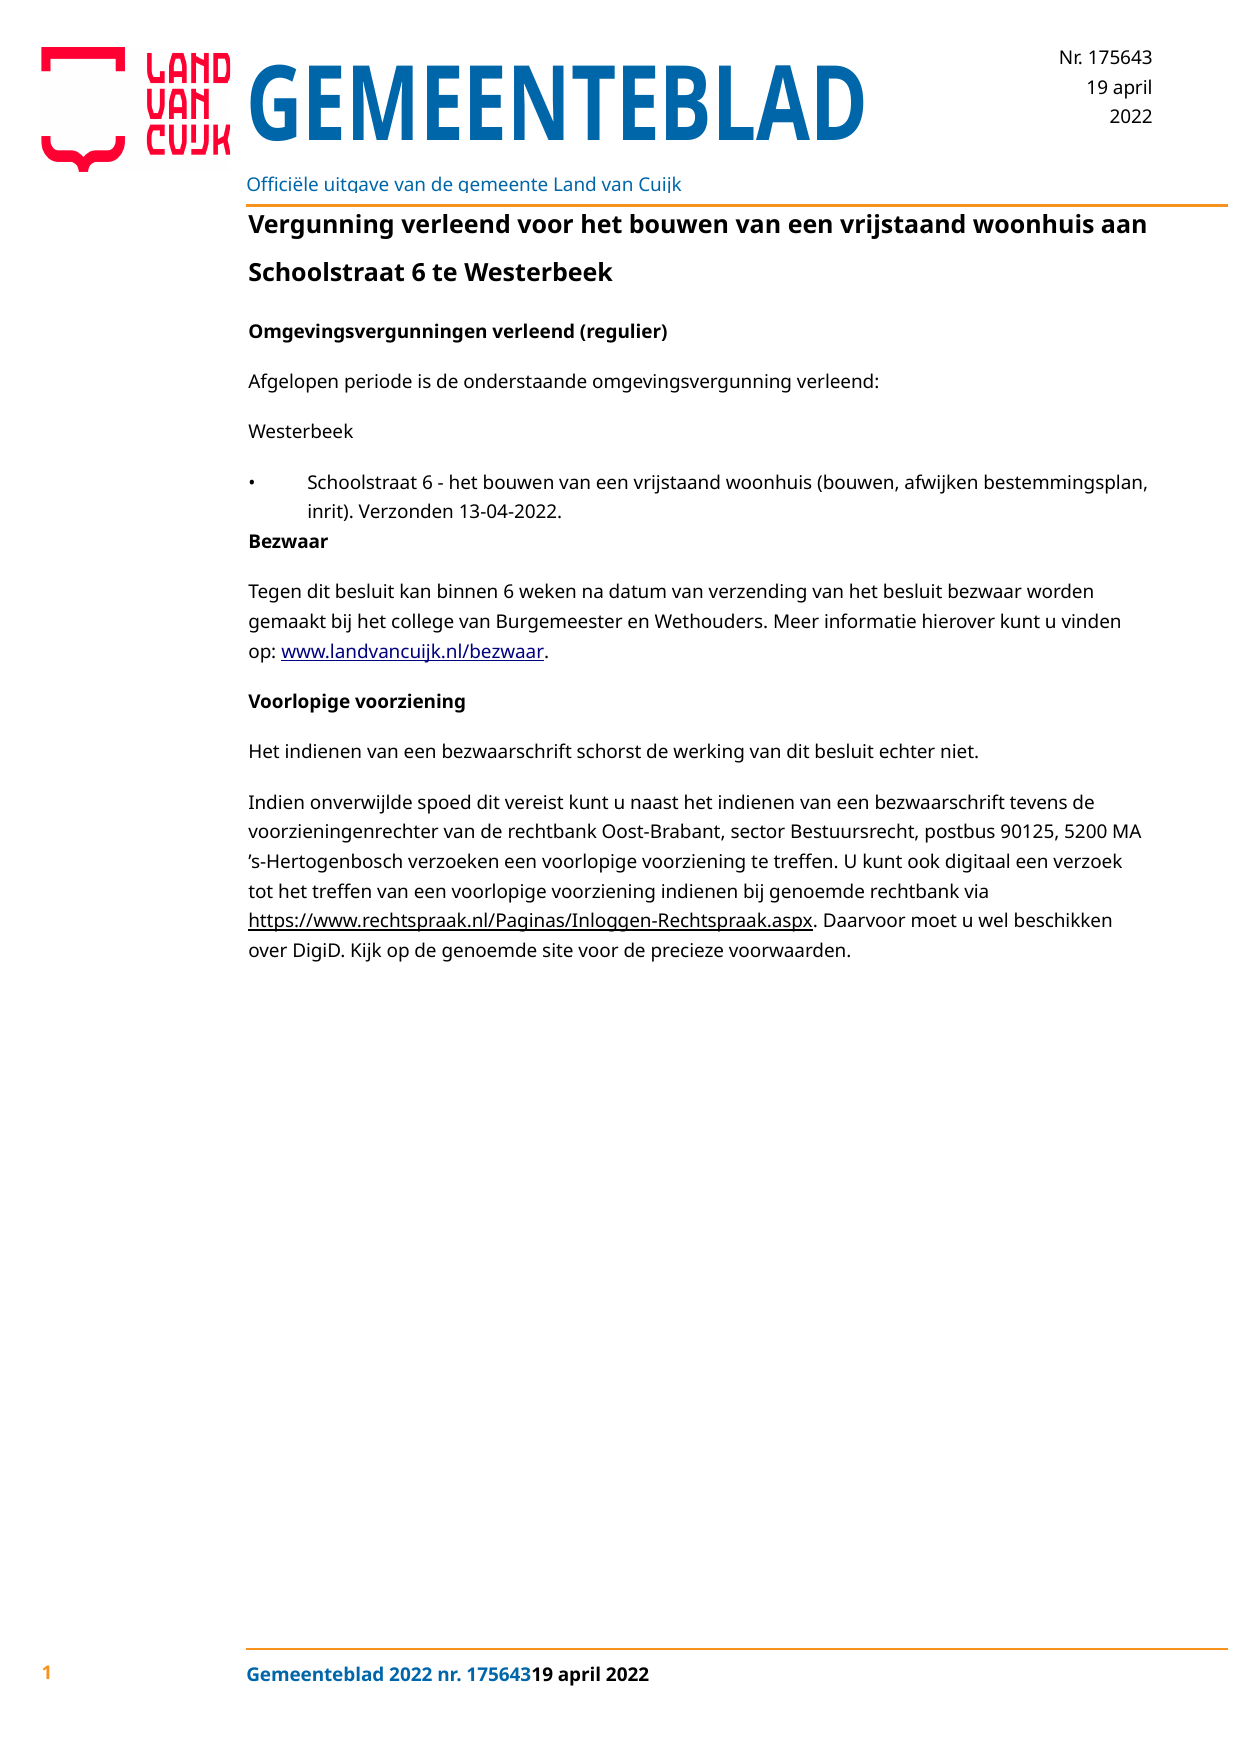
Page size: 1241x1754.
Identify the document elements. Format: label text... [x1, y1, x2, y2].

text Het indienen van een bezwaarschrift schorst de werking van dit besluit echter niet. [248, 739, 1152, 764]
text Afgelopen periode is de onderstaande omgevingsvergunning verleend: [248, 368, 1152, 394]
text Indien onverwijlde spoed dit vereist kunt u naast het indienen van een bezwaarschrift tevens de voorzieningenrechter van de rechtbank Oost-Brabant, sector Bestuursrecht, postbus 90125, 5200 MA ’s-Hertogenbosch verzoeken een voorlopige voorziening te treffen. U kunt ook digitaal een verzoek tot het treffen van een voorlopige voorziening indienen bij genoemde rechtbank via https://www.rechtspraak.nl/Paginas/Inloggen-Rechtspraak.aspx. Daarvoor moet u wel beschikken over DigiD. Kijk op de genoemde site voor de precieze voorwaarden. [248, 789, 1152, 963]
picture [41, 47, 231, 172]
text Westerbeek [248, 419, 1152, 444]
text Omgevingsvergunningen verleend (regulier) [248, 318, 1152, 344]
text Tegen dit besluit kan binnen 6 weken na datum van verzending van het besluit bezwaar worden gemaakt bij het college van Burgemeester en Wethouders. Meer informatie hierover kunt u vinden op: www.landvancuijk.nl/bezwaar. [248, 579, 1152, 664]
text Vergunning verleend voor het bouwen van een vrijstaand woonhuis aan Schoolstraat 6 te Westerbeek [248, 207, 1152, 288]
text Bezwaar [248, 528, 1152, 554]
text Voorlopige voorziening [248, 688, 1152, 714]
list Schoolstraat 6 - het bouwen van een vrijstaand woonhuis (bouwen, afwijken bestemmingsplan, inrit). Verzonden 13-04-2022. [248, 469, 1152, 524]
